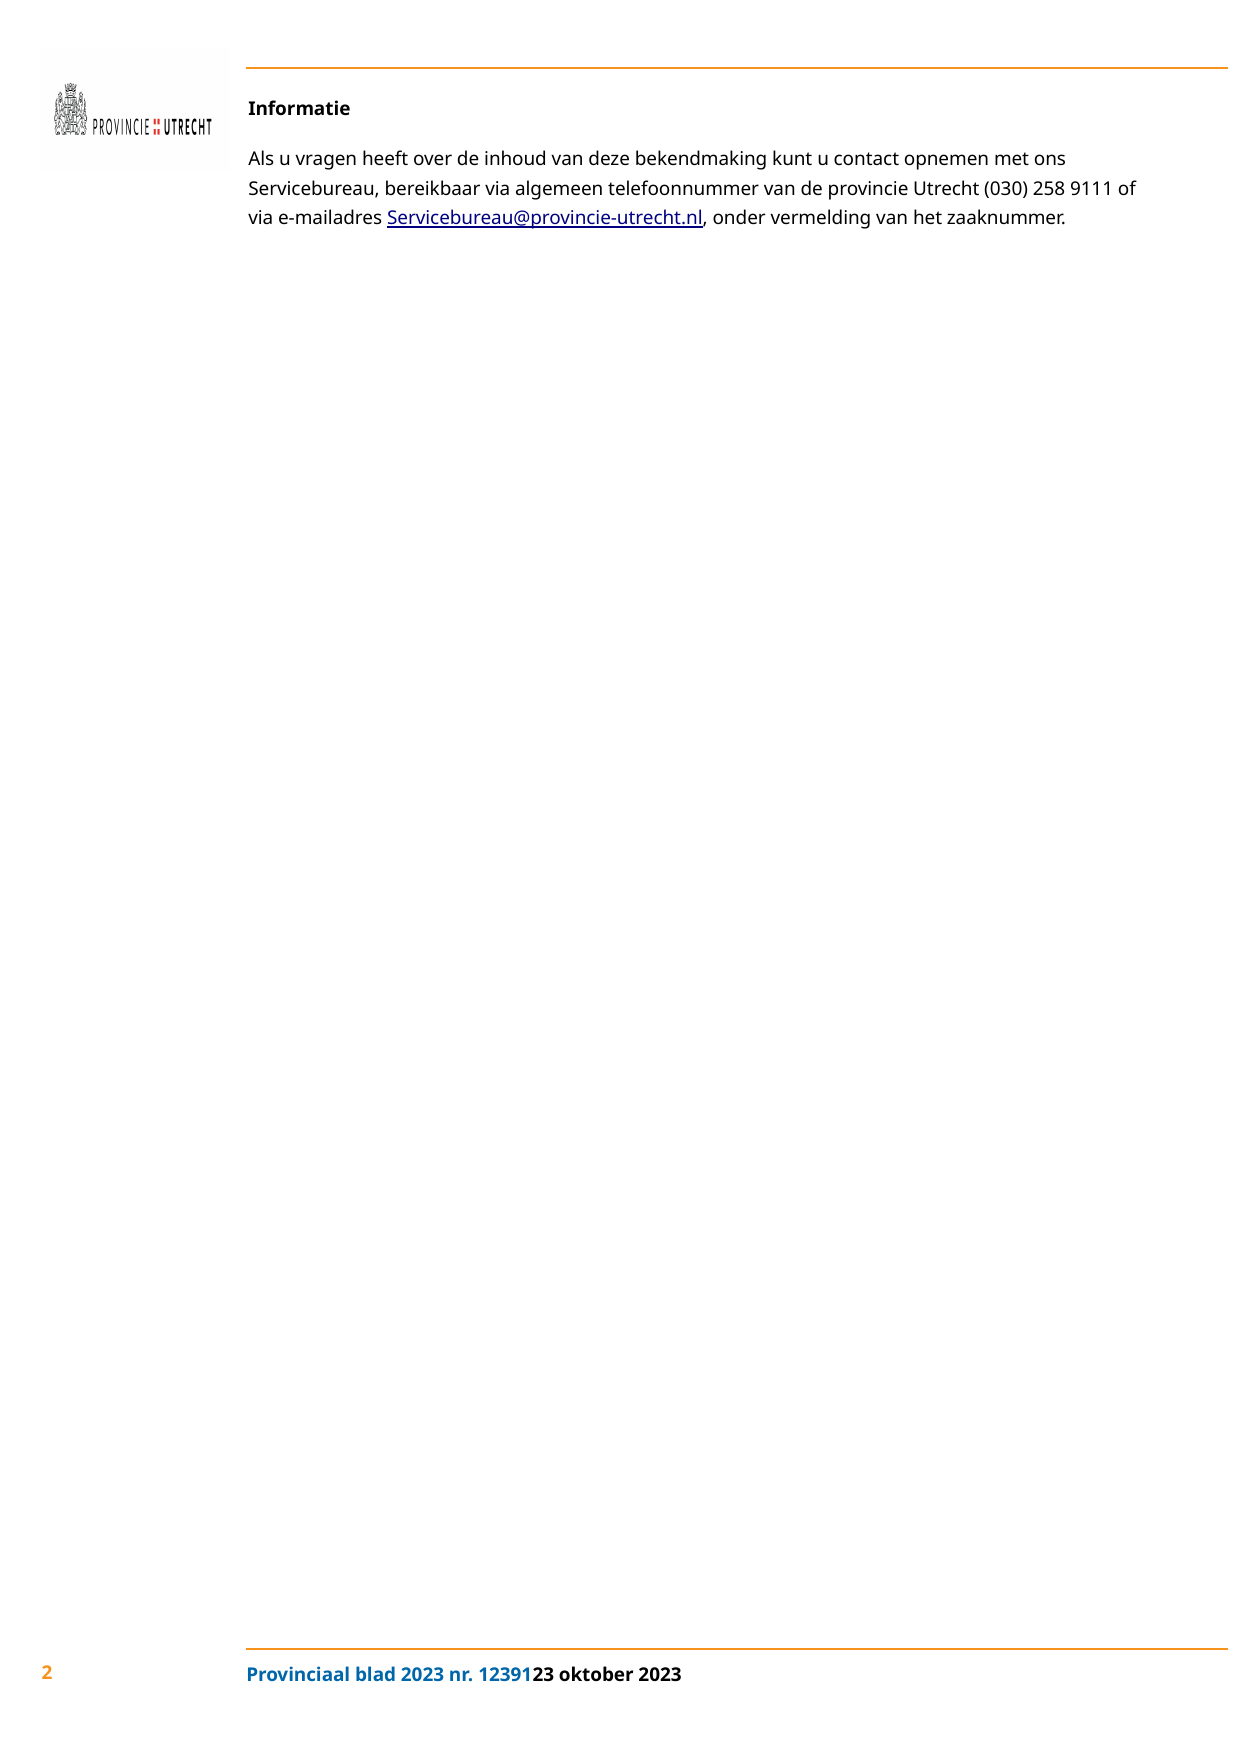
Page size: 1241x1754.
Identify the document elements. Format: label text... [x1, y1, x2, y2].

text Als u vragen heeft over de inhoud van deze bekendmaking kunt u contact opnemen met ons Servicebureau, bereikbaar via algemeen telefoonnummer van de provincie Utrecht (030) 258 9111 of via e-mailadres Servicebureau@provincie-utrecht.nl, onder vermelding van het zaaknummer. [248, 145, 1152, 230]
picture [41, 47, 231, 172]
text Informatie [248, 95, 1152, 121]
